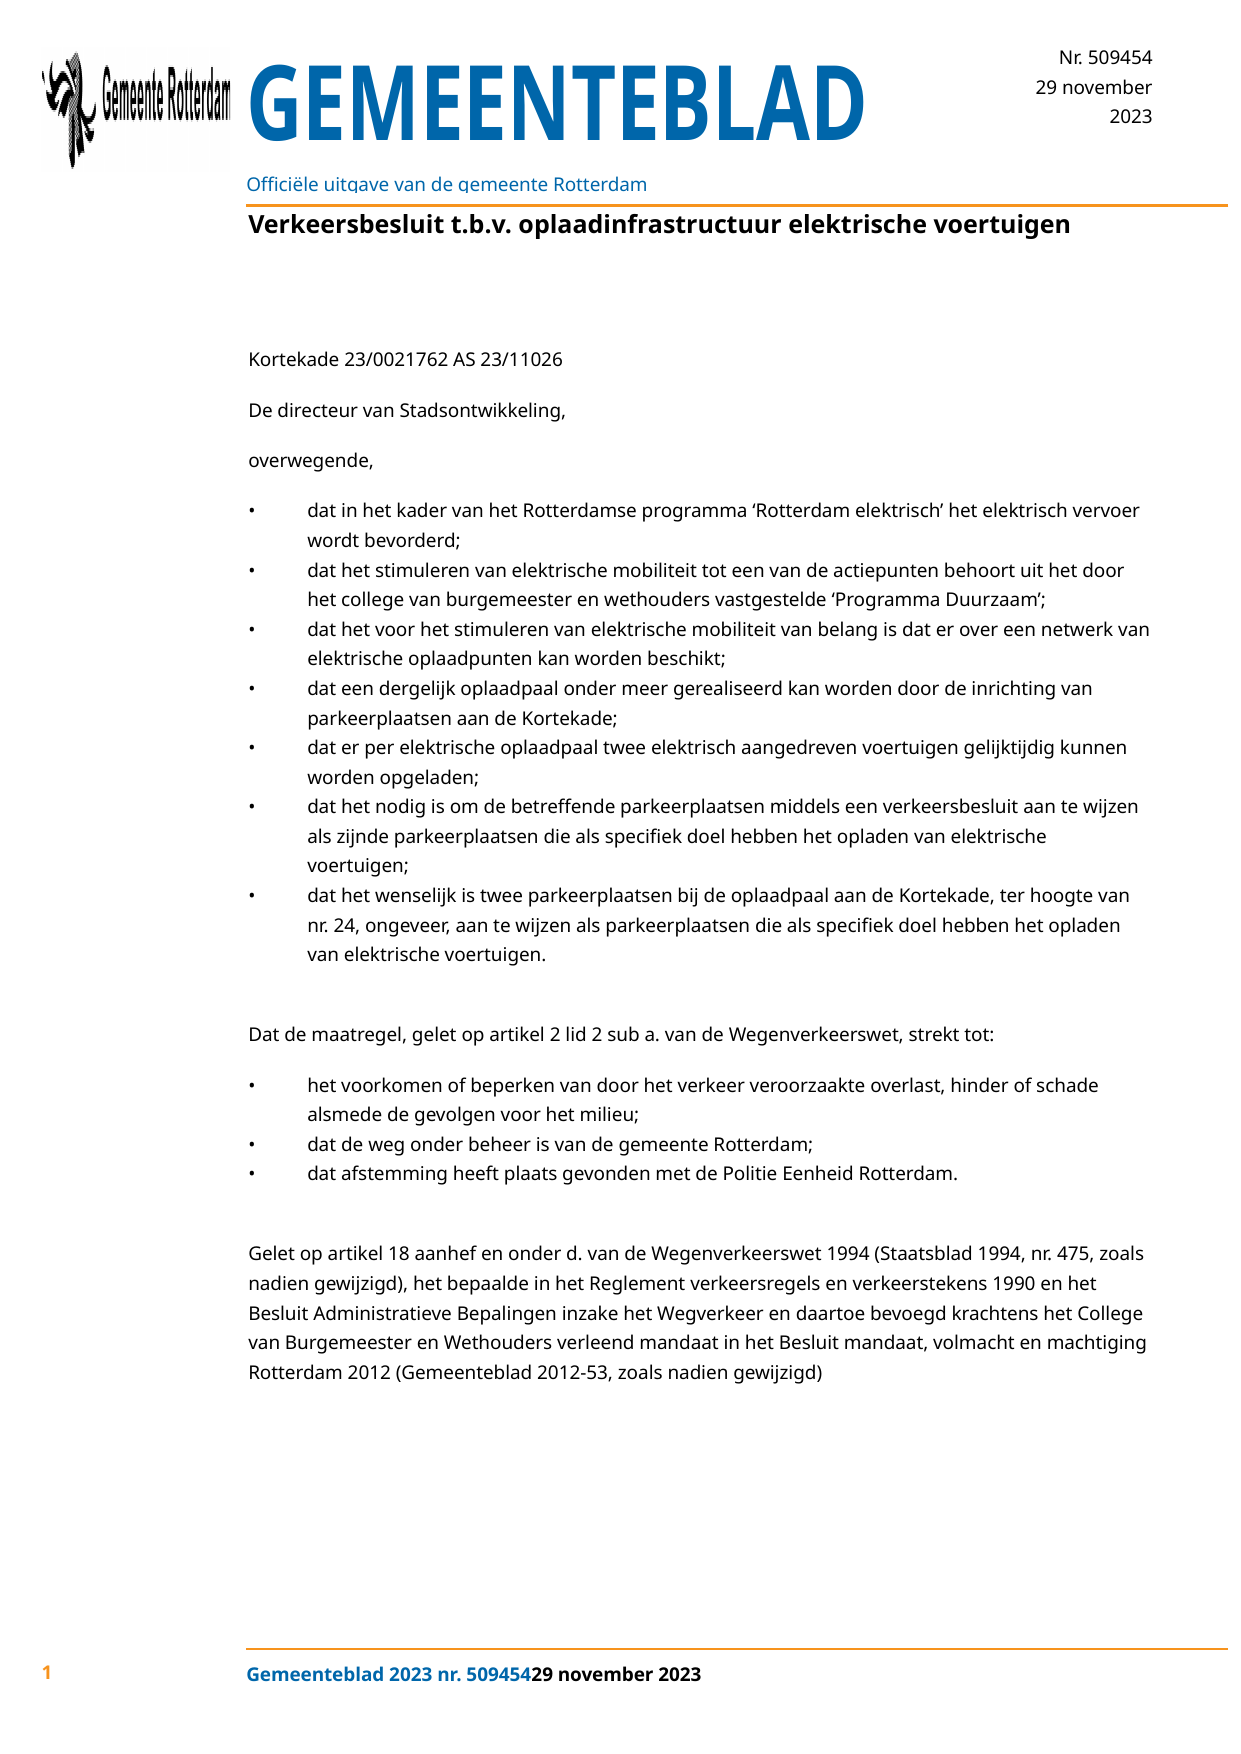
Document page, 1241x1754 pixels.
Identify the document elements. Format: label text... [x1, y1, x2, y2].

list dat in het kader van het Rotterdamse programma ‘Rotterdam elektrisch’ het elektrisch vervoer wordt bevorderd; [248, 498, 1152, 553]
text Kortekade 23/0021762 AS 23/11026 [248, 346, 1152, 372]
text De directeur van Stadsontwikkeling, [248, 397, 1152, 423]
list dat het nodig is om de betreffende parkeerplaatsen middels een verkeersbesluit aan te wijzen als zijnde parkeerplaatsen die als specifiek doel hebben het opladen van elektrische voertuigen; [248, 793, 1152, 878]
text Dat de maatregel, gelet op artikel 2 lid 2 sub a. van de Wegenverkeerswet, strekt tot: [248, 1021, 1152, 1047]
list dat een dergelijk oplaadpaal onder meer gerealiseerd kan worden door de inrichting van parkeerplaatsen aan de Kortekade; [248, 675, 1152, 731]
text Gelet op artikel 18 aanhef en onder d. van de Wegenverkeerswet 1994 (Staatsblad 1994, nr. 475, zoals nadien gewijzigd), het bepaalde in het Reglement verkeersregels en verkeerstekens 1990 en het Besluit Administratieve Bepalingen inzake het Wegverkeer en daartoe bevoegd krachtens het College van Burgemeester en Wethouders verleend mandaat in het Besluit mandaat, volmacht en machtiging Rotterdam 2012 (Gemeenteblad 2012-53, zoals nadien gewijzigd) [248, 1241, 1152, 1385]
list dat het stimuleren van elektrische mobiliteit tot een van de actiepunten behoort uit het door het college van burgemeester en wethouders vastgestelde ‘Programma Duurzaam’; [248, 557, 1152, 612]
list dat het wenselijk is twee parkeerplaatsen bij de oplaadpaal aan de Kortekade, ter hoogte van nr. 24, ongeveer, aan te wijzen als parkeerplaatsen die als specifiek doel hebben het opladen van elektrische voertuigen. [248, 882, 1152, 967]
list dat er per elektrische oplaadpaal twee elektrisch aangedreven voertuigen gelijktijdig kunnen worden opgeladen; [248, 734, 1152, 790]
list dat afstemming heeft plaats gevonden met de Politie Eenheid Rotterdam. [248, 1161, 1152, 1186]
picture [41, 47, 231, 172]
text Verkeersbesluit t.b.v. oplaadinfrastructuur elektrische voertuigen [248, 207, 1152, 241]
list het voorkomen of beperken van door het verkeer veroorzaakte overlast, hinder of schade alsmede de gevolgen voor het milieu; [248, 1072, 1152, 1127]
text overwegende, [248, 447, 1152, 473]
list dat de weg onder beheer is van de gemeente Rotterdam; [248, 1131, 1152, 1157]
list dat het voor het stimuleren van elektrische mobiliteit van belang is dat er over een netwerk van elektrische oplaadpunten kan worden beschikt; [248, 616, 1152, 671]
